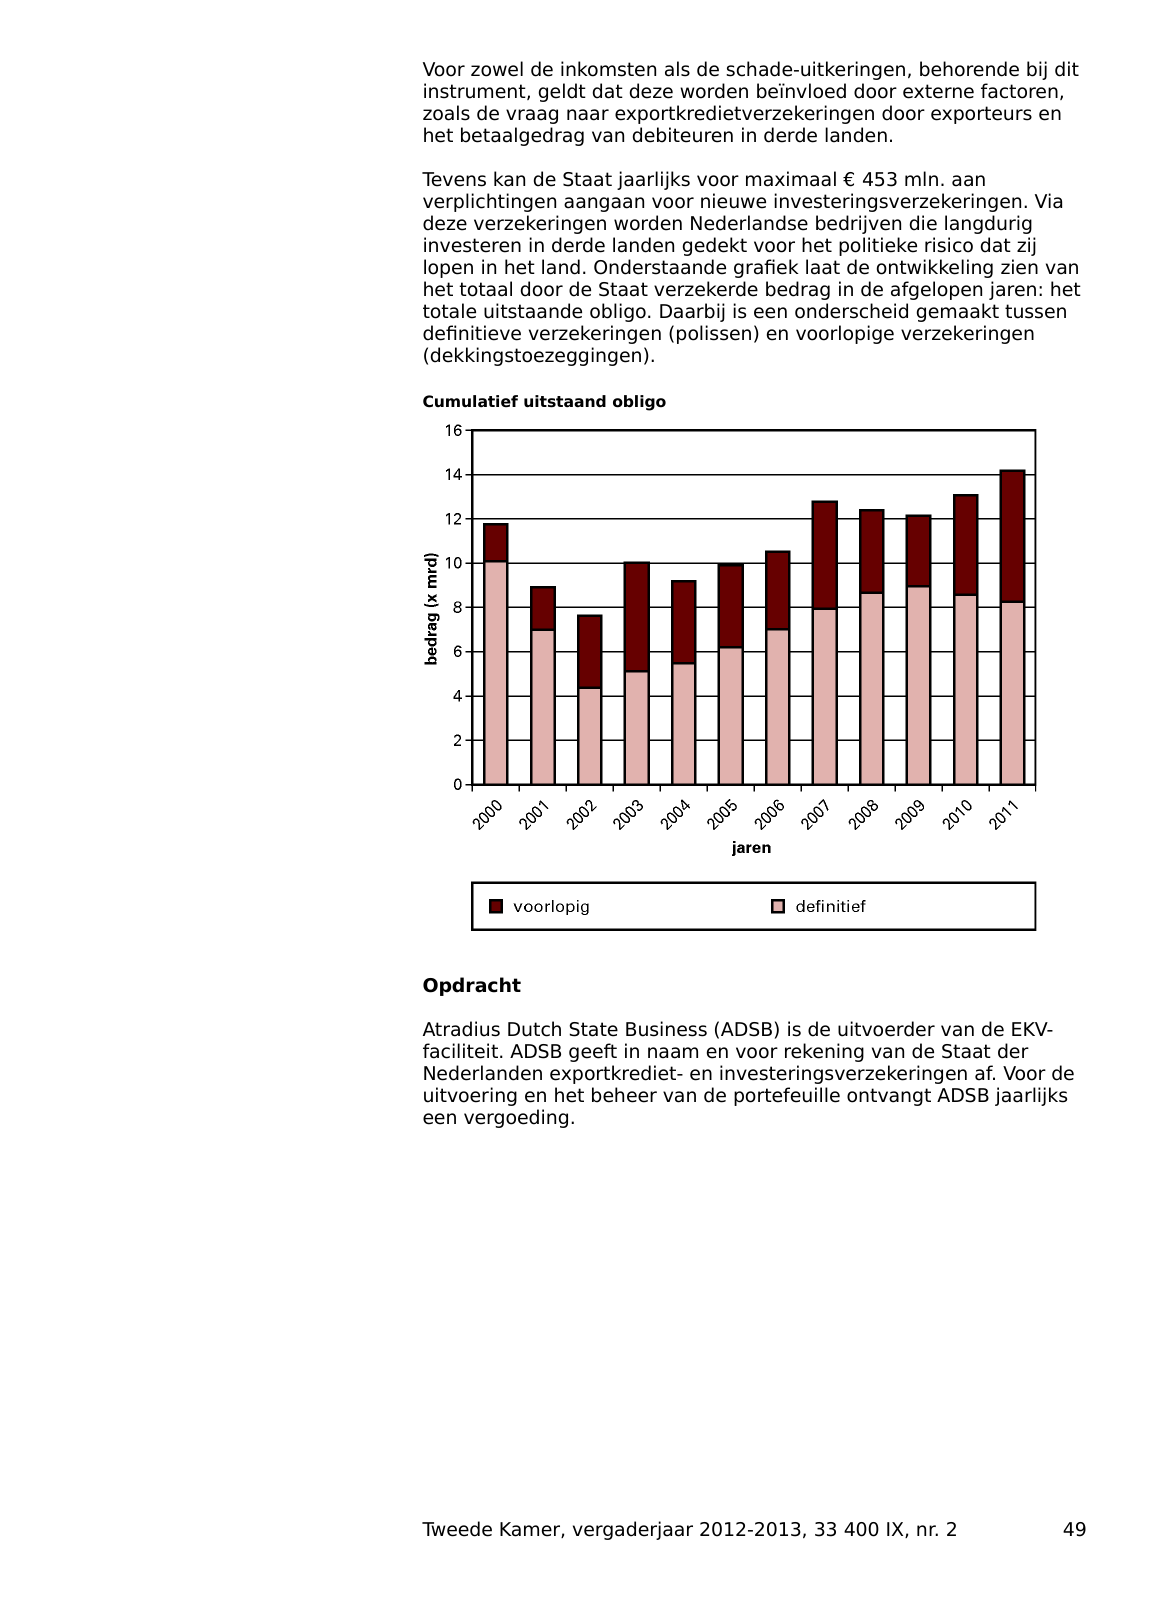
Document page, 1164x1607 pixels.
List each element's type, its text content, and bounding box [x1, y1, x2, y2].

text Voor zowel de inkomsten als de schade-uitkeringen, behorende bij dit instrument, geldt dat deze worden beïnvloed door externe factoren, zoals de vraag naar exportkredietverzekeringen door exporteurs en het betaalgedrag van debiteuren in derde landen. [422, 59, 1087, 147]
picture [422, 422, 1037, 931]
text Tevens kan de Staat jaarlijks voor maximaal € 453 mln. aan verplichtingen aangaan voor nieuwe investeringsverzekeringen. Via deze verzekeringen worden Nederlandse bedrijven die langdurig investeren in derde landen gedekt voor het politieke risico dat zij lopen in het land. Onderstaande grafiek laat de ontwikkeling zien van het totaal door de Staat verzekerde bedrag in de afgelopen jaren: het totale uitstaande obligo. Daarbij is een onderscheid gemaakt tussen definitieve verzekeringen (polissen) en voorlopige verzekeringen (dekkingstoezeggingen). [422, 169, 1087, 367]
text Cumulatief uitstaand obligo [422, 393, 1036, 411]
subtitle Opdracht [422, 975, 1087, 997]
text Atradius Dutch State Business (ADSB) is de uitvoerder van de EKV-faciliteit. ADSB geeft in naam en voor rekening van de Staat der Nederlanden exportkrediet- en investeringsverzekeringen af. Voor de uitvoering en het beheer van de portefeuille ontvangt ADSB jaarlijks een vergoeding. [422, 1019, 1087, 1129]
